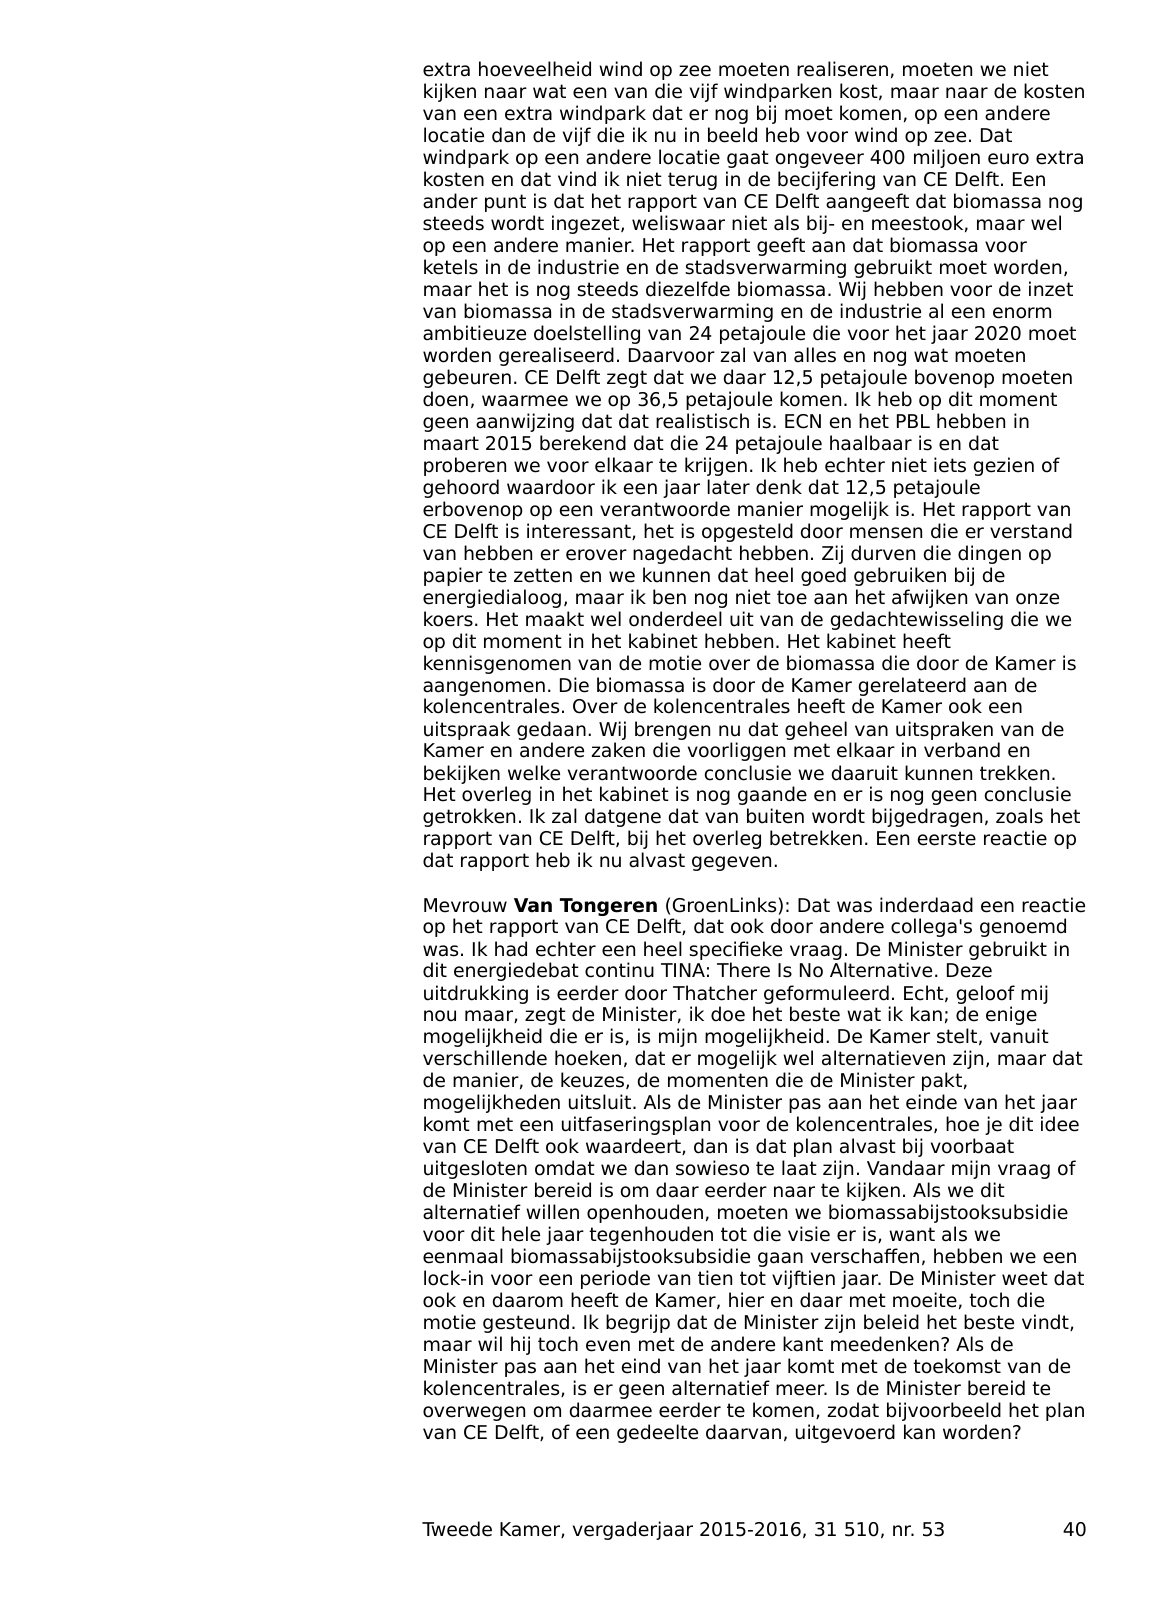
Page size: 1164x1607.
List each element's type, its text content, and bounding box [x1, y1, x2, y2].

text Mevrouw Van Tongeren (GroenLinks): Dat was inderdaad een reactie op het rapport van CE Delft, dat ook door andere collega's genoemd was. Ik had echter een heel specifieke vraag. De Minister gebruikt in dit energiedebat continu TINA: There Is No Alternative. Deze uitdrukking is eerder door Thatcher geformuleerd. Echt, geloof mij nou maar, zegt de Minister, ik doe het beste wat ik kan; de enige mogelijkheid die er is, is mijn mogelijkheid. De Kamer stelt, vanuit verschillende hoeken, dat er mogelijk wel alternatieven zijn, maar dat de manier, de keuzes, de momenten die de Minister pakt, mogelijkheden uitsluit. Als de Minister pas aan het einde van het jaar komt met een uitfaseringsplan voor de kolencentrales, hoe je dit idee van CE Delft ook waardeert, dan is dat plan alvast bij voorbaat uitgesloten omdat we dan sowieso te laat zijn. Vandaar mijn vraag of de Minister bereid is om daar eerder naar te kijken. Als we dit alternatief willen openhouden, moeten we biomassabijstooksubsidie voor dit hele jaar tegenhouden tot die visie er is, want als we eenmaal biomassabijstooksubsidie gaan verschaffen, hebben we een lock-in voor een periode van tien tot vijftien jaar. De Minister weet dat ook en daarom heeft de Kamer, hier en daar met moeite, toch die motie gesteund. Ik begrijp dat de Minister zijn beleid het beste vindt, maar wil hij toch even met de andere kant meedenken? Als de Minister pas aan het eind van het jaar komt met de toekomst van de kolencentrales, is er geen alternatief meer. Is de Minister bereid te overwegen om daarmee eerder te komen, zodat bijvoorbeeld het plan van CE Delft, of een gedeelte daarvan, uitgevoerd kan worden? [422, 894, 1087, 1444]
text extra hoeveelheid wind op zee moeten realiseren, moeten we niet kijken naar wat een van die vijf windparken kost, maar naar de kosten van een extra windpark dat er nog bij moet komen, op een andere locatie dan de vijf die ik nu in beeld heb voor wind op zee. Dat windpark op een andere locatie gaat ongeveer 400 miljoen euro extra kosten en dat vind ik niet terug in de becijfering van CE Delft. Een ander punt is dat het rapport van CE Delft aangeeft dat biomassa nog steeds wordt ingezet, weliswaar niet als bij- en meestook, maar wel op een andere manier. Het rapport geeft aan dat biomassa voor ketels in de industrie en de stadsverwarming gebruikt moet worden, maar het is nog steeds diezelfde biomassa. Wij hebben voor de inzet van biomassa in de stadsverwarming en de industrie al een enorm ambitieuze doelstelling van 24 petajoule die voor het jaar 2020 moet worden gerealiseerd. Daarvoor zal van alles en nog wat moeten gebeuren. CE Delft zegt dat we daar 12,5 petajoule bovenop moeten doen, waarmee we op 36,5 petajoule komen. Ik heb op dit moment geen aanwijzing dat dat realistisch is. ECN en het PBL hebben in maart 2015 berekend dat die 24 petajoule haalbaar is en dat proberen we voor elkaar te krijgen. Ik heb echter niet iets gezien of gehoord waardoor ik een jaar later denk dat 12,5 petajoule erbovenop op een verantwoorde manier mogelijk is. Het rapport van CE Delft is interessant, het is opgesteld door mensen die er verstand van hebben er erover nagedacht hebben. Zij durven die dingen op papier te zetten en we kunnen dat heel goed gebruiken bij de energiedialoog, maar ik ben nog niet toe aan het afwijken van onze koers. Het maakt wel onderdeel uit van de gedachtewisseling die we op dit moment in het kabinet hebben. Het kabinet heeft kennisgenomen van de motie over de biomassa die door de Kamer is aangenomen. Die biomassa is door de Kamer gerelateerd aan de kolencentrales. Over de kolencentrales heeft de Kamer ook een uitspraak gedaan. Wij brengen nu dat geheel van uitspraken van de Kamer en andere zaken die voorliggen met elkaar in verband en bekijken welke verantwoorde conclusie we daaruit kunnen trekken. Het overleg in het kabinet is nog gaande en er is nog geen conclusie getrokken. Ik zal datgene dat van buiten wordt bijgedragen, zoals het rapport van CE Delft, bij het overleg betrekken. Een eerste reactie op dat rapport heb ik nu alvast gegeven. [422, 59, 1087, 872]
